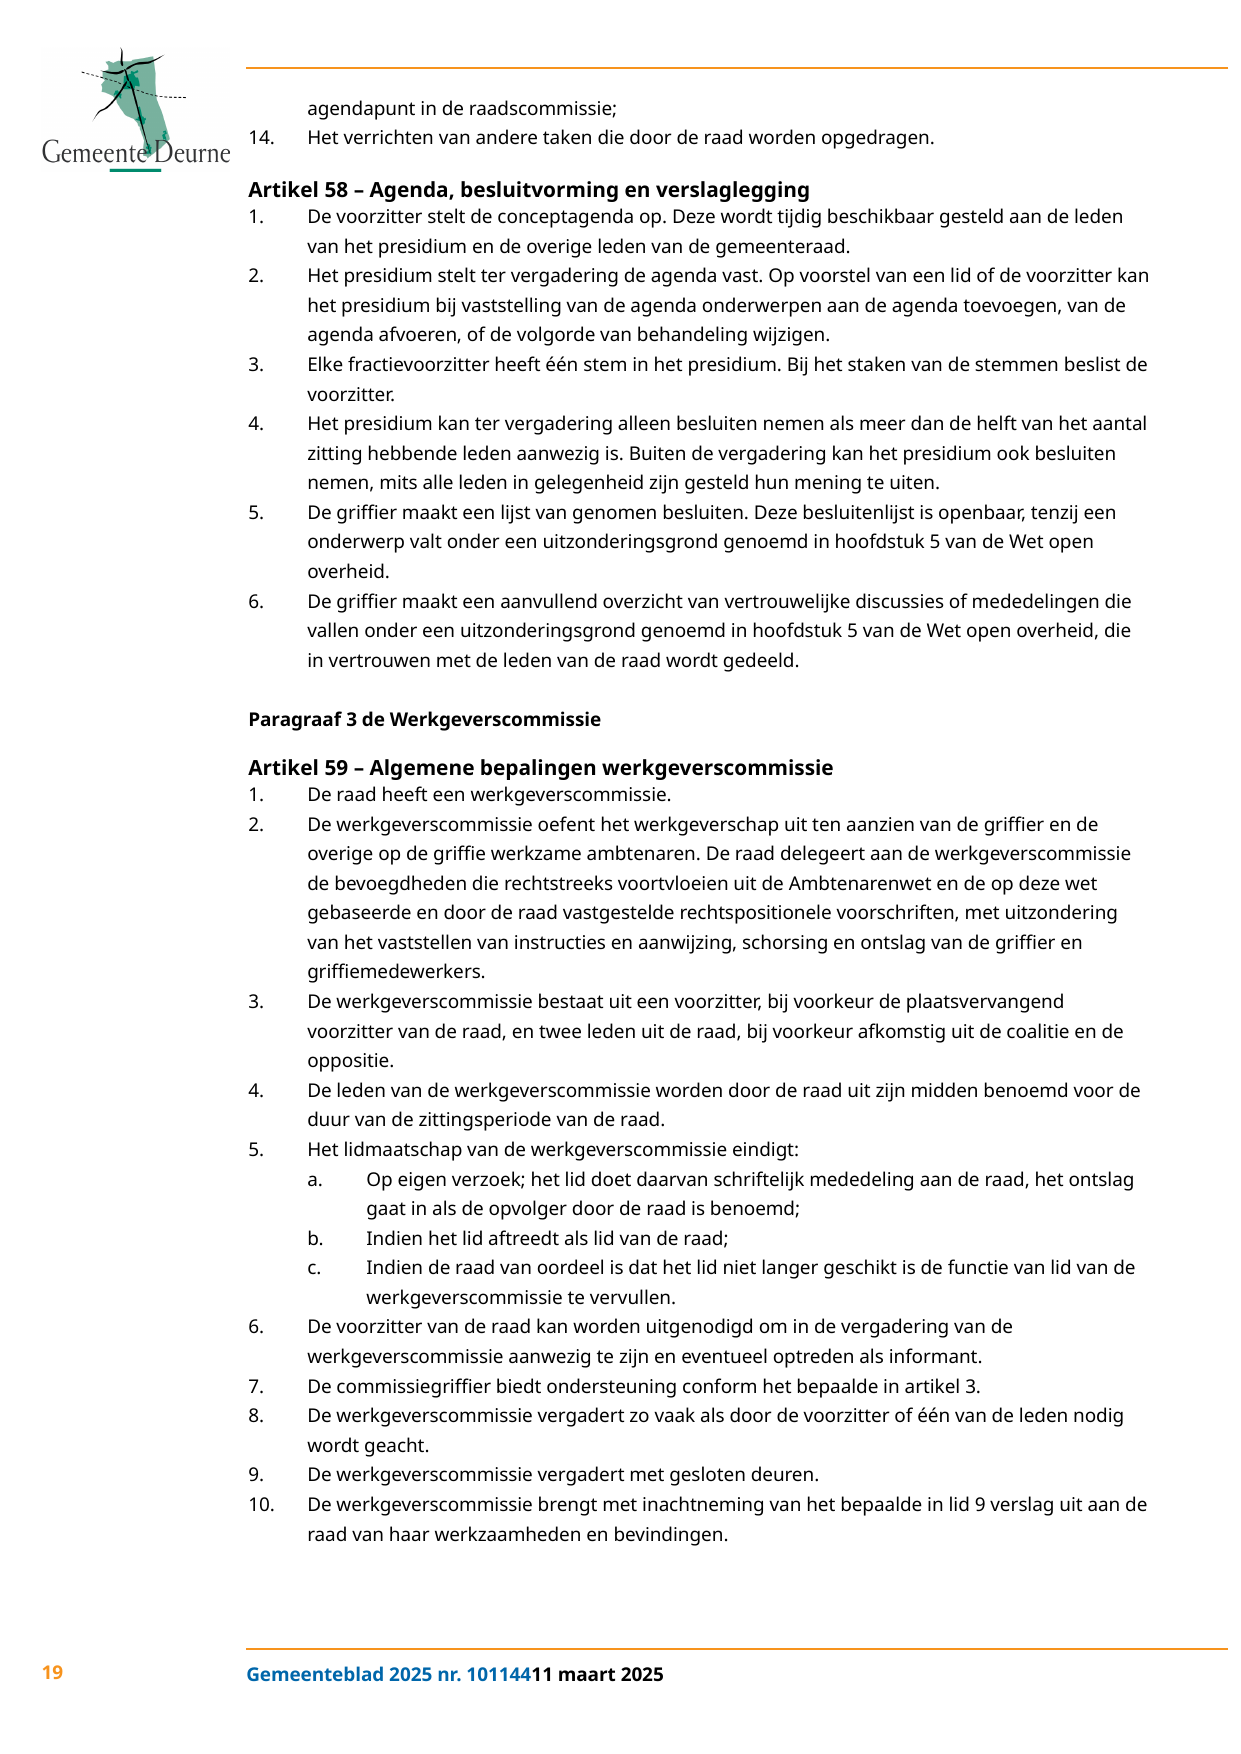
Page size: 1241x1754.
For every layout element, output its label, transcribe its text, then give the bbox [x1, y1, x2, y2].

text Artikel 58 – Agenda, besluitvorming en verslaglegging [248, 175, 1152, 203]
list Het presidium stelt ter vergadering de agenda vast. Op voorstel van een lid of de voorzitter kan het presidium bij vaststelling van de agenda onderwerpen aan de agenda toevoegen, van de agenda afvoeren, of de volgorde van behandeling wijzigen. [248, 262, 1152, 347]
list Indien het lid aftreedt als lid van de raad; [307, 1225, 1152, 1251]
list De voorzitter stelt de conceptagenda op. Deze wordt tijdig beschikbaar gesteld aan de leden van het presidium en de overige leden van de gemeenteraad. [248, 203, 1152, 258]
list De commissiegriffier biedt ondersteuning conform het bepaalde in artikel 3. [248, 1373, 1152, 1398]
list Elke fractievoorzitter heeft één stem in het presidium. Bij het staken van de stemmen beslist de voorzitter. [248, 351, 1152, 406]
list Het lidmaatschap van de werkgeverscommissie eindigt: [248, 1136, 1152, 1162]
list De griffier maakt een lijst van genomen besluiten. Deze besluitenlijst is openbaar, tenzij een onderwerp valt onder een uitzonderingsgrond genoemd in hoofdstuk 5 van de Wet open overheid. [248, 499, 1152, 584]
list Op eigen verzoek; het lid doet daarvan schriftelijk mededeling aan de raad, het ontslag gaat in als de opvolger door de raad is benoemd; [307, 1166, 1152, 1221]
list De griffier maakt een aanvullend overzicht van vertrouwelijke discussies of mededelingen die vallen onder een uitzonderingsgrond genoemd in hoofdstuk 5 van de Wet open overheid, die in vertrouwen met de leden van de raad wordt gedeeld. [248, 588, 1152, 673]
list De werkgeverscommissie vergadert zo vaak als door de voorzitter of één van de leden nodig wordt geacht. [248, 1402, 1152, 1458]
list De raad heeft een werkgeverscommissie. [248, 781, 1152, 807]
list Indien de raad van oordeel is dat het lid niet langer geschikt is de functie van lid van de werkgeverscommissie te vervullen. [307, 1254, 1152, 1310]
list De werkgeverscommissie vergadert met gesloten deuren. [248, 1462, 1152, 1487]
list De werkgeverscommissie brengt met inachtneming van het bepaalde in lid 9 verslag uit aan de raad van haar werkzaamheden en bevindingen. [248, 1491, 1152, 1546]
list De leden van de werkgeverscommissie worden door de raad uit zijn midden benoemd voor de duur van de zittingsperiode van de raad. [248, 1077, 1152, 1132]
text Paragraaf 3 de Werkgeverscommissie [248, 706, 1152, 732]
list De voorzitter van de raad kan worden uitgenodigd om in de vergadering van de werkgeverscommissie aanwezig te zijn en eventueel optreden als informant. [248, 1314, 1152, 1369]
list Het presidium kan ter vergadering alleen besluiten nemen als meer dan de helft van het aantal zitting hebbende leden aanwezig is. Buiten de vergadering kan het presidium ook besluiten nemen, mits alle leden in gelegenheid zijn gesteld hun mening te uiten. [248, 410, 1152, 495]
text Artikel 59 – Algemene bepalingen werkgeverscommissie [248, 753, 1152, 781]
list agendapunt in de raadscommissie; [248, 95, 1152, 121]
list De werkgeverscommissie oefent het werkgeverschap uit ten aanzien van de griffier en de overige op de griffie werkzame ambtenaren. De raad delegeert aan de werkgeverscommissie de bevoegdheden die rechtstreeks voortvloeien uit de Ambtenarenwet en de op deze wet gebaseerde en door de raad vastgestelde rechtspositionele voorschriften, met uitzondering van het vaststellen van instructies en aanwijzing, schorsing en ontslag van de griffier en griffiemedewerkers. [248, 811, 1152, 984]
list Het verrichten van andere taken die door de raad worden opgedragen. [248, 124, 1152, 150]
list De werkgeverscommissie bestaat uit een voorzitter, bij voorkeur de plaatsvervangend voorzitter van de raad, en twee leden uit de raad, bij voorkeur afkomstig uit de coalitie en de oppositie. [248, 988, 1152, 1073]
picture [41, 47, 231, 172]
